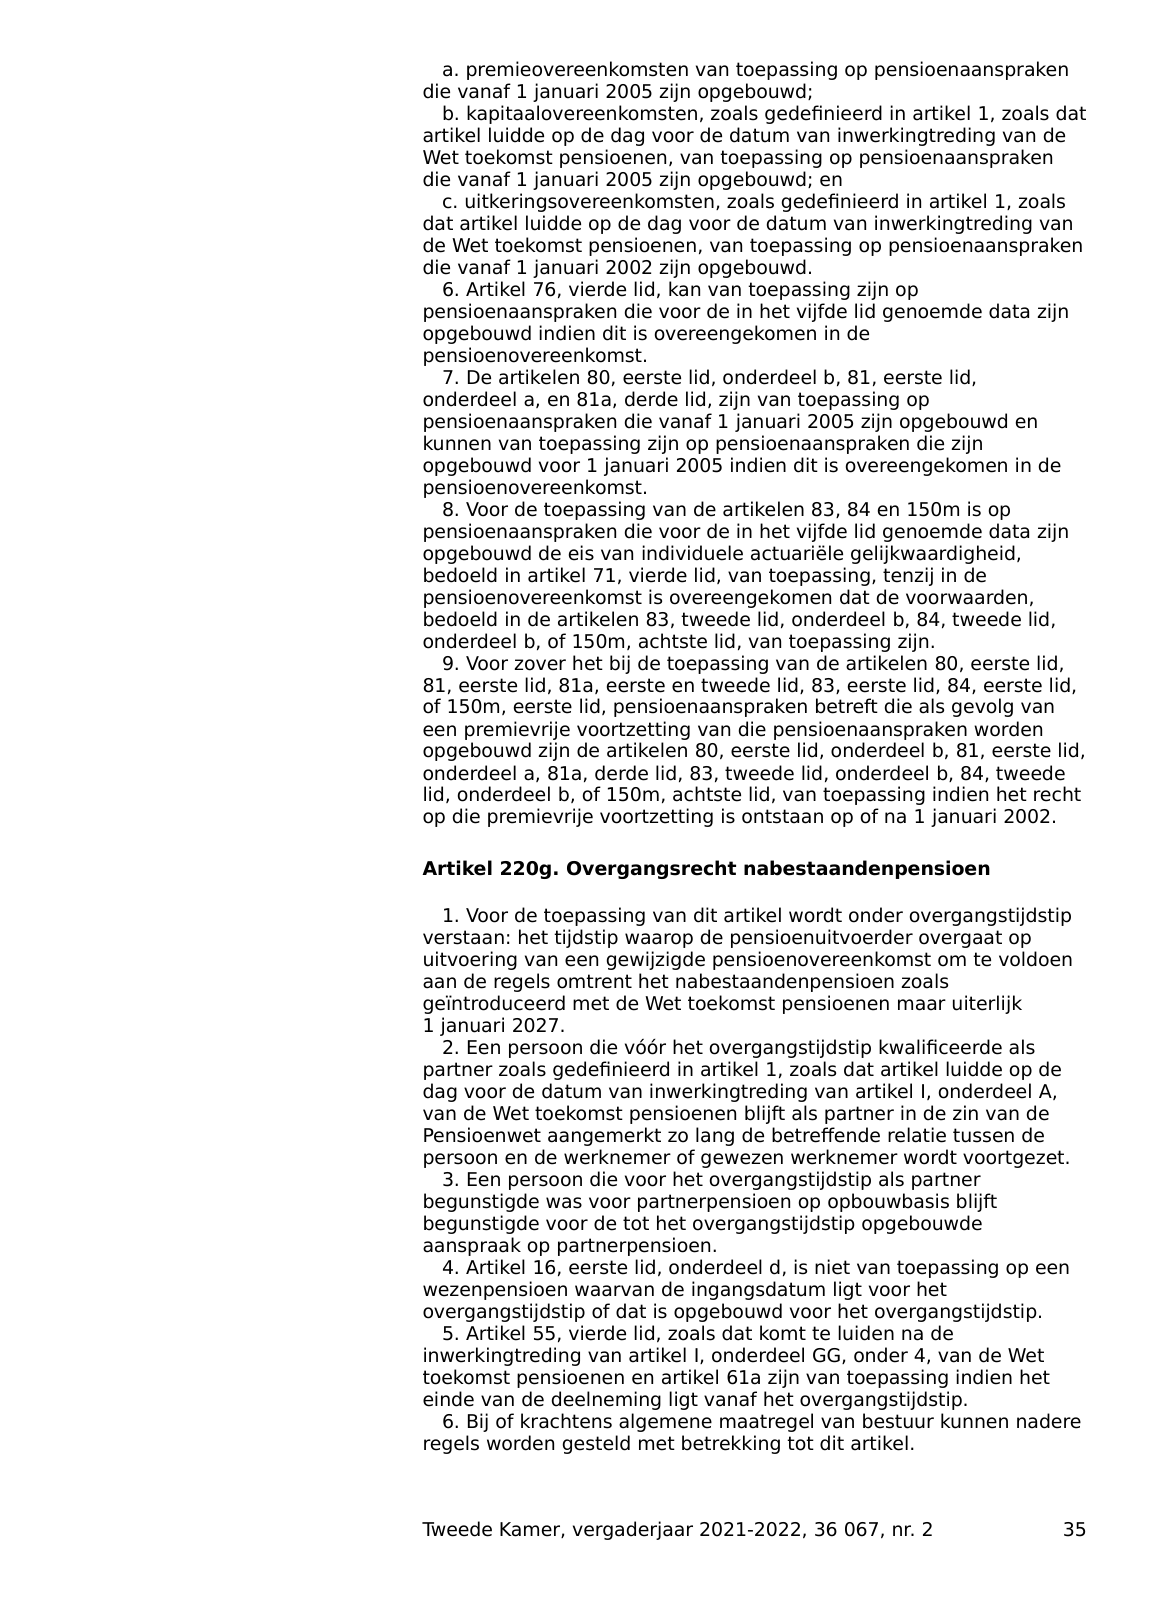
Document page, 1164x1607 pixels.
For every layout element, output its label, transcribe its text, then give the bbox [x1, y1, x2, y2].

text 7. De artikelen 80, eerste lid, onderdeel b, 81, eerste lid, onderdeel a, en 81a, derde lid, zijn van toepassing op pensioenaanspraken die vanaf 1 januari 2005 zijn opgebouwd en kunnen van toepassing zijn op pensioenaanspraken die zijn opgebouwd voor 1 januari 2005 indien dit is overeengekomen in de pensioenovereenkomst. [422, 367, 1087, 499]
text 3. Een persoon die voor het overgangstijdstip als partner begunstigde was voor partnerpensioen op opbouwbasis blijft begunstigde voor de tot het overgangstijdstip opgebouwde aanspraak op partnerpensioen. [422, 1169, 1087, 1257]
text 6. Bij of krachtens algemene maatregel van bestuur kunnen nadere regels worden gesteld met betrekking tot dit artikel. [422, 1411, 1087, 1455]
text 4. Artikel 16, eerste lid, onderdeel d, is niet van toepassing op een wezenpensioen waarvan de ingangsdatum ligt voor het overgangstijdstip of dat is opgebouwd voor het overgangstijdstip. [422, 1257, 1087, 1323]
text 5. Artikel 55, vierde lid, zoals dat komt te luiden na de inwerkingtreding van artikel I, onderdeel GG, onder 4, van de Wet toekomst pensioenen en artikel 61a zijn van toepassing indien het einde van de deelneming ligt vanaf het overgangstijdstip. [422, 1323, 1087, 1411]
text b. kapitaalovereenkomsten, zoals gedefinieerd in artikel 1, zoals dat artikel luidde op de dag voor de datum van inwerkingtreding van de Wet toekomst pensioenen, van toepassing op pensioenaanspraken die vanaf 1 januari 2005 zijn opgebouwd; en [422, 103, 1087, 191]
text c. uitkeringsovereenkomsten, zoals gedefinieerd in artikel 1, zoals dat artikel luidde op de dag voor de datum van inwerkingtreding van de Wet toekomst pensioenen, van toepassing op pensioenaanspraken die vanaf 1 januari 2002 zijn opgebouwd. [422, 191, 1087, 279]
text 9. Voor zover het bij de toepassing van de artikelen 80, eerste lid, 81, eerste lid, 81a, eerste en tweede lid, 83, eerste lid, 84, eerste lid, of 150m, eerste lid, pensioenaanspraken betreft die als gevolg van een premievrije voortzetting van die pensioenaanspraken worden opgebouwd zijn de artikelen 80, eerste lid, onderdeel b, 81, eerste lid, onderdeel a, 81a, derde lid, 83, tweede lid, onderdeel b, 84, tweede lid, onderdeel b, of 150m, achtste lid, van toepassing indien het recht op die premievrije voortzetting is ontstaan op of na 1 januari 2002. [422, 652, 1087, 828]
text a. premieovereenkomsten van toepassing op pensioenaanspraken die vanaf 1 januari 2005 zijn opgebouwd; [422, 59, 1087, 103]
text 8. Voor de toepassing van de artikelen 83, 84 en 150m is op pensioenaanspraken die voor de in het vijfde lid genoemde data zijn opgebouwd de eis van individuele actuariële gelijkwaardigheid, bedoeld in artikel 71, vierde lid, van toepassing, tenzij in de pensioenovereenkomst is overeengekomen dat de voorwaarden, bedoeld in de artikelen 83, tweede lid, onderdeel b, 84, tweede lid, onderdeel b, of 150m, achtste lid, van toepassing zijn. [422, 499, 1087, 652]
text 6. Artikel 76, vierde lid, kan van toepassing zijn op pensioenaanspraken die voor de in het vijfde lid genoemde data zijn opgebouwd indien dit is overeengekomen in de pensioenovereenkomst. [422, 279, 1087, 367]
text 1. Voor de toepassing van dit artikel wordt onder overgangstijdstip verstaan: het tijdstip waarop de pensioenuitvoerder overgaat op uitvoering van een gewijzigde pensioenovereenkomst om te voldoen aan de regels omtrent het nabestaandenpensioen zoals geïntroduceerd met de Wet toekomst pensioenen maar uiterlijk 1 januari 2027. [422, 905, 1087, 1037]
subtitle Artikel 220g. Overgangsrecht nabestaandenpensioen [422, 858, 1087, 880]
text 2. Een persoon die vóór het overgangstijdstip kwalificeerde als partner zoals gedefinieerd in artikel 1, zoals dat artikel luidde op de dag voor de datum van inwerkingtreding van artikel I, onderdeel A, van de Wet toekomst pensioenen blijft als partner in de zin van de Pensioenwet aangemerkt zo lang de betreffende relatie tussen de persoon en de werknemer of gewezen werknemer wordt voortgezet. [422, 1037, 1087, 1169]
